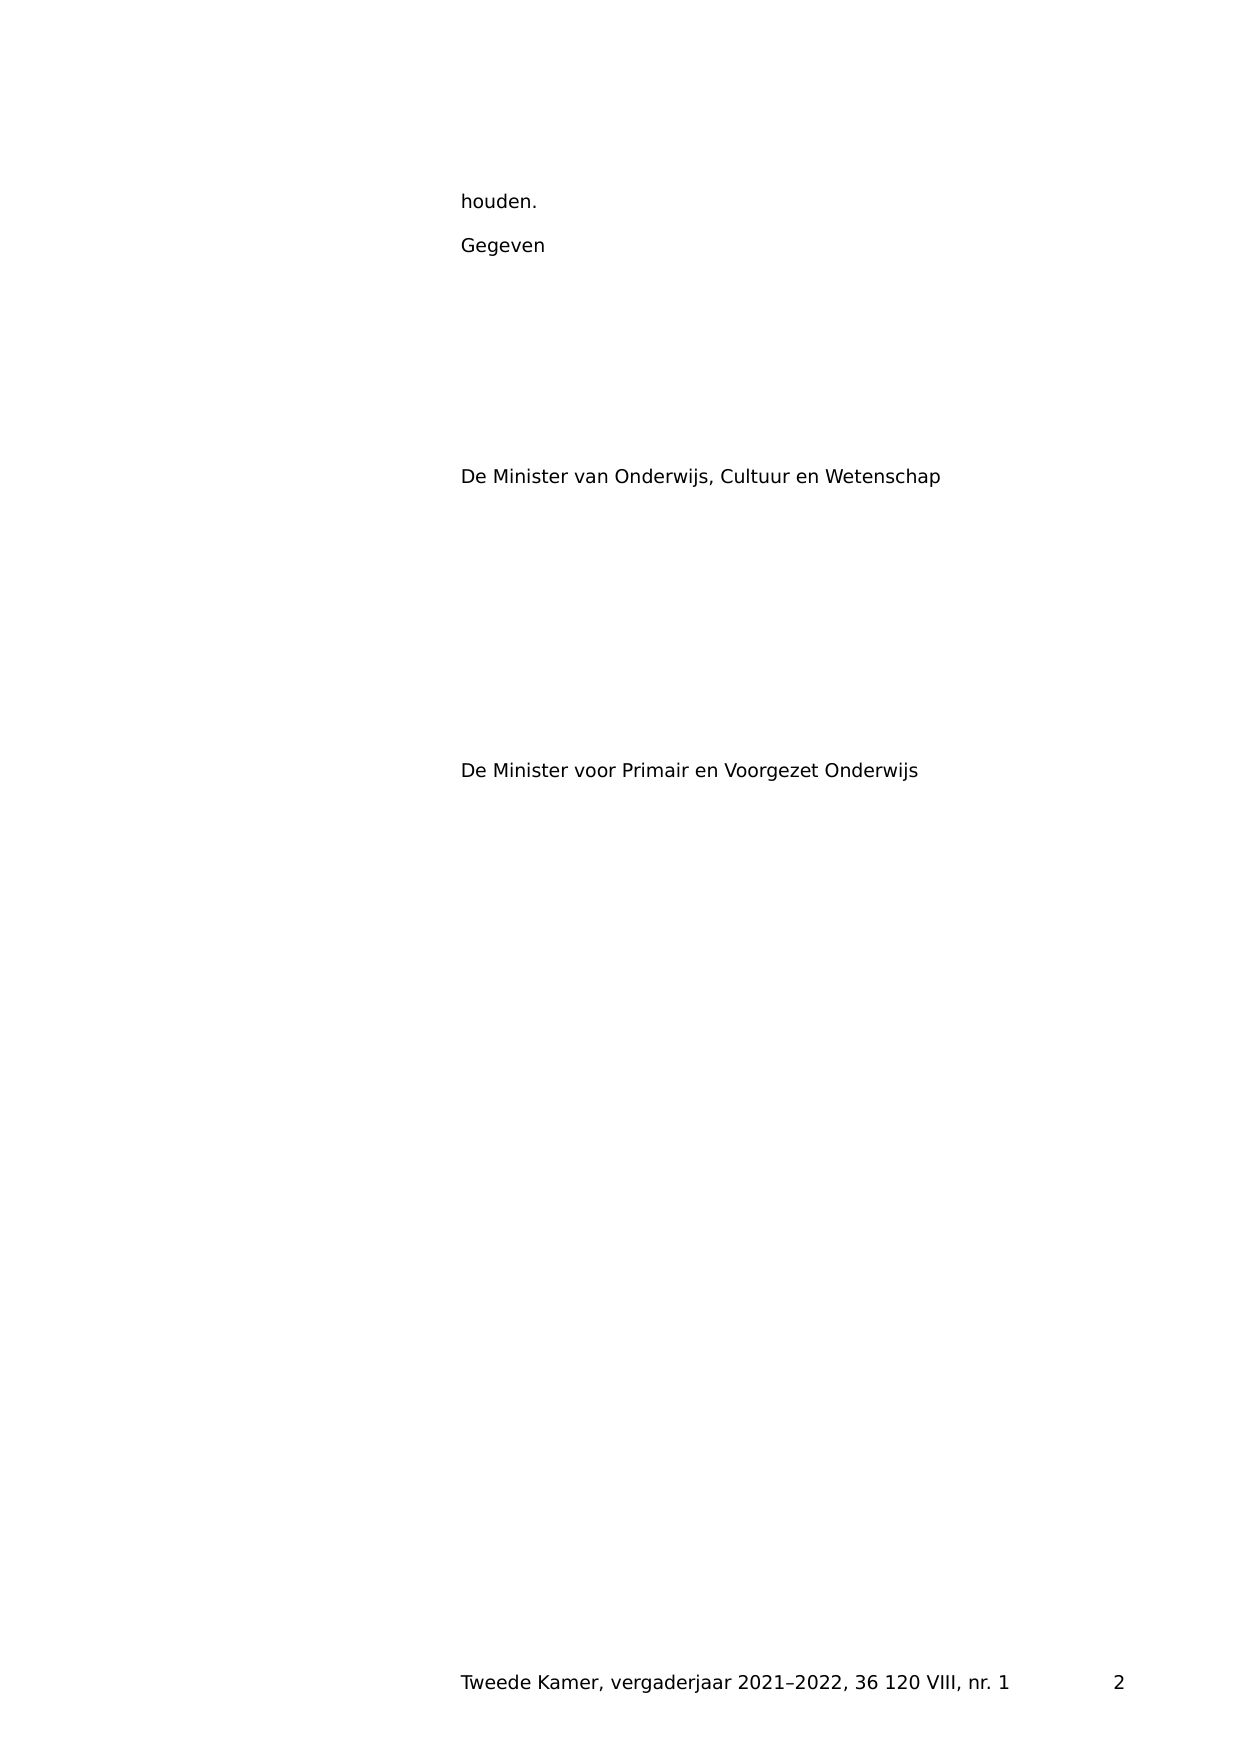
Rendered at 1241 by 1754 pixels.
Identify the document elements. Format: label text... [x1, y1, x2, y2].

text houden. [461, 191, 1125, 213]
text De Minister van Onderwijs, Cultuur en Wetenschap [461, 466, 1125, 488]
text Gegeven [461, 235, 1125, 257]
text De Minister voor Primair en Voorgezet Onderwijs [461, 760, 1125, 782]
